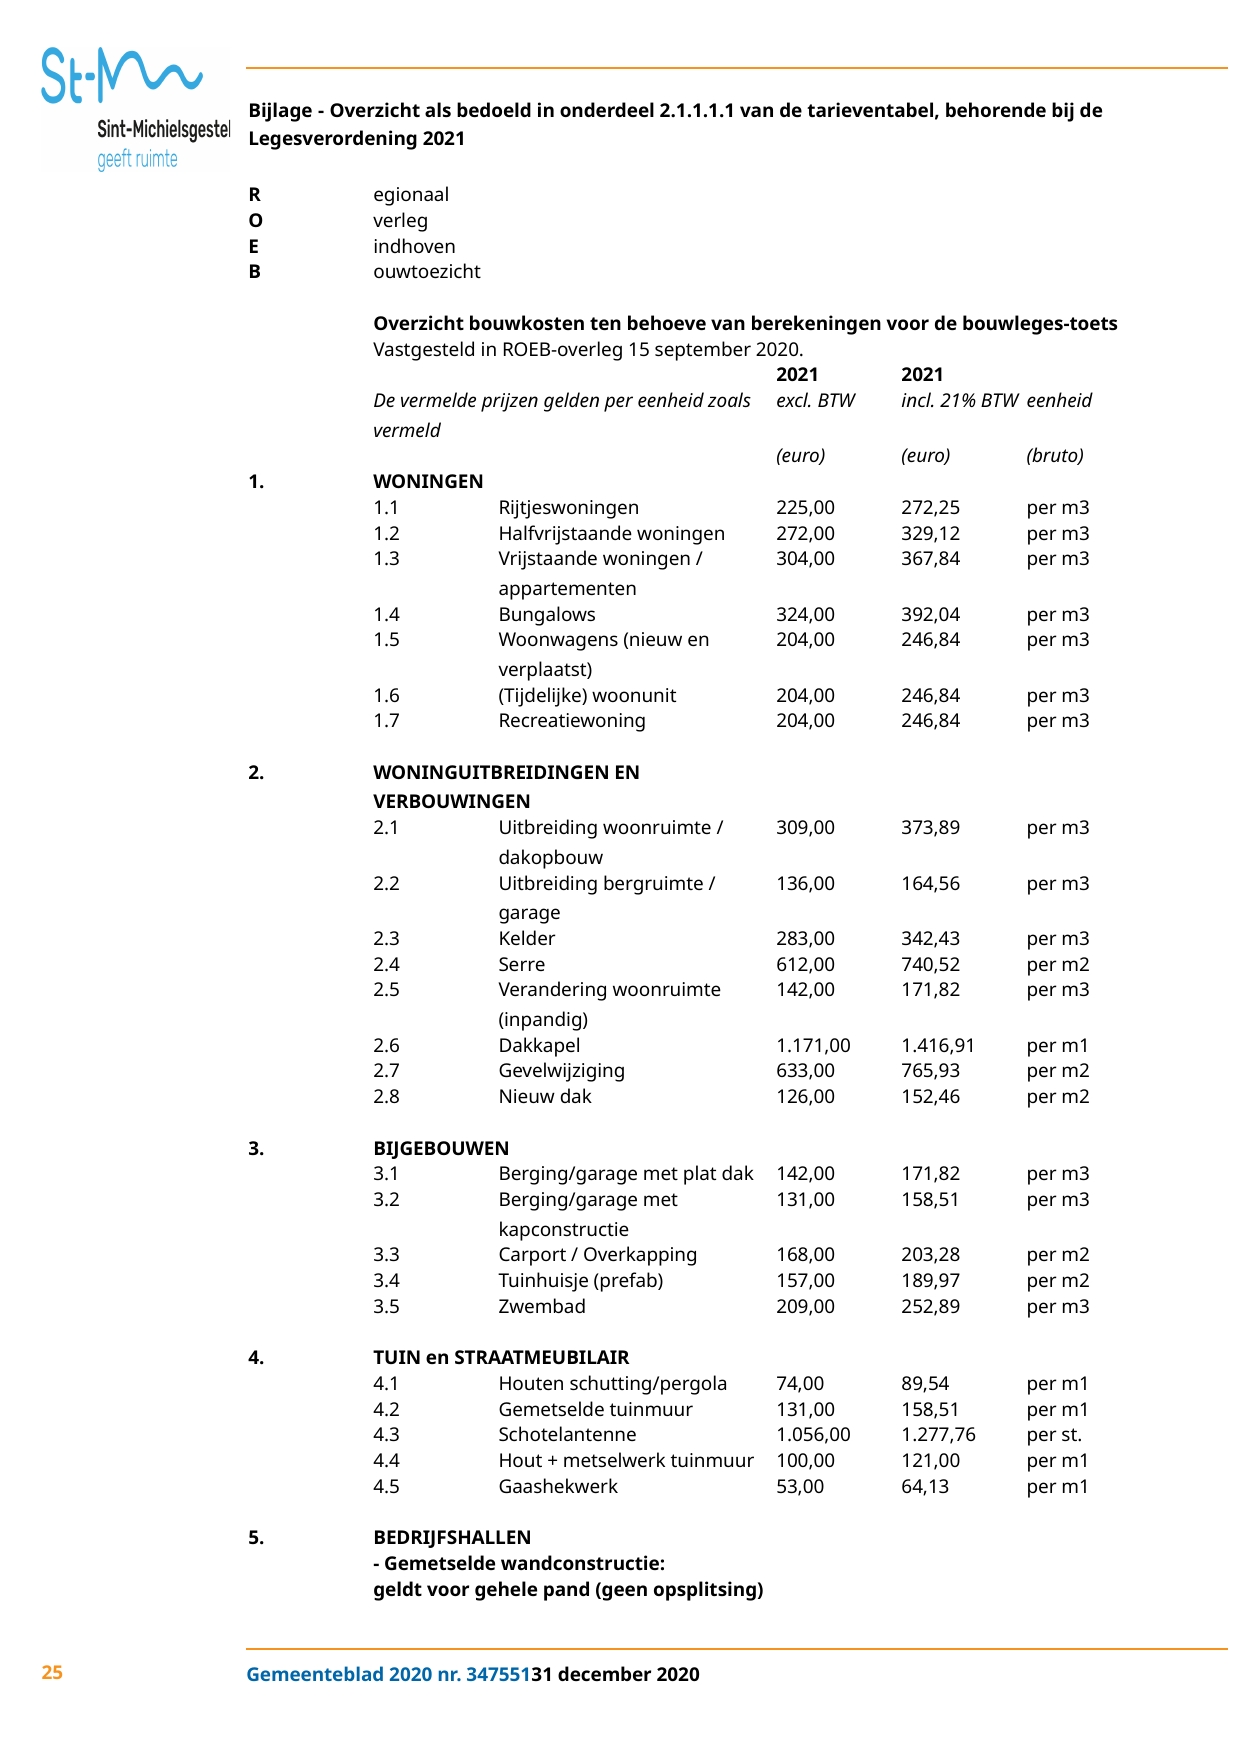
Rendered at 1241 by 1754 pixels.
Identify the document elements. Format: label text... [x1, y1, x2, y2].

table_cell per m3 [1026, 708, 1152, 733]
table_cell [248, 1396, 373, 1422]
table_cell [901, 1499, 1026, 1524]
table_cell Schotelantenne [498, 1422, 776, 1447]
table_cell [248, 1186, 373, 1241]
table_cell [776, 1109, 901, 1135]
table_cell [1026, 284, 1152, 310]
table_cell Vrijstaande woningen / appartementen [498, 546, 776, 601]
table_cell per m1 [1026, 1370, 1152, 1396]
table_cell 4.2 [373, 1396, 498, 1422]
table_cell 2.3 [373, 925, 498, 951]
table_cell [901, 1550, 1026, 1576]
table_cell 157,00 [776, 1267, 901, 1293]
table_cell Gevelwijziging [498, 1058, 776, 1083]
table_cell Verandering woonruimte (inpandig) [498, 976, 776, 1032]
table_cell 121,00 [901, 1447, 1026, 1473]
table_cell per m3 [1026, 1293, 1152, 1319]
table_cell [1026, 1576, 1152, 1602]
table_cell 89,54 [901, 1370, 1026, 1396]
table_cell incl. 21% BTW [901, 387, 1026, 443]
table_cell Recreatiewoning [498, 708, 776, 733]
table_cell indhoven [373, 233, 776, 259]
table_cell 633,00 [776, 1058, 901, 1083]
table_cell [776, 259, 901, 284]
table_cell 329,12 [901, 520, 1026, 546]
table_cell [248, 1083, 373, 1109]
table_cell Vastgesteld in ROEB-overleg 15 september 2020. [373, 336, 1152, 362]
table_cell 204,00 [776, 682, 901, 708]
table_cell 1.056,00 [776, 1422, 901, 1447]
table_cell [248, 1319, 373, 1344]
table_cell [1026, 1344, 1152, 1370]
table_cell geldt voor gehele pand (geen opsplitsing) [373, 1576, 776, 1602]
table_cell per m3 [1026, 976, 1152, 1032]
table_cell 252,89 [901, 1293, 1026, 1319]
table_cell [498, 362, 776, 387]
table_cell [776, 1499, 901, 1524]
table_cell per m1 [1026, 1032, 1152, 1057]
table_cell [901, 207, 1026, 233]
table_cell Berging/garage met plat dak [498, 1160, 776, 1186]
table_cell [248, 976, 373, 1032]
table_cell 126,00 [776, 1083, 901, 1109]
table_cell BIJGEBOUWEN [373, 1135, 776, 1160]
table_cell verleg [373, 207, 776, 233]
table_cell [1026, 468, 1152, 494]
table_cell [776, 468, 901, 494]
table_cell (Tijdelijke) woonunit [498, 682, 776, 708]
table_cell [498, 284, 776, 310]
table_cell [248, 494, 373, 520]
table_cell [373, 733, 498, 759]
table_cell [776, 1135, 901, 1160]
text Bijlage - Overzicht als bedoeld in onderdeel 2.1.1.1.1 van de tarieventabel, behorende bij de Legesverordening 2021 [248, 95, 1152, 152]
table_cell 367,84 [901, 546, 1026, 601]
table_cell [901, 1135, 1026, 1160]
table_cell Houten schutting/pergola [498, 1370, 776, 1396]
table_cell [248, 1267, 373, 1293]
table_cell [248, 362, 373, 387]
table_cell ouwtoezicht [373, 259, 776, 284]
table_cell Gaashekwerk [498, 1473, 776, 1499]
table_cell 158,51 [901, 1186, 1026, 1241]
table_cell Dakkapel [498, 1032, 776, 1057]
table_cell [1026, 233, 1152, 259]
table_cell per st. [1026, 1422, 1152, 1447]
table_cell 158,51 [901, 1396, 1026, 1422]
table_cell 1.5 [373, 627, 498, 682]
table_cell [1026, 1550, 1152, 1576]
table_cell 203,28 [901, 1241, 1026, 1267]
table_cell 2.1 [373, 814, 498, 870]
table_cell per m3 [1026, 925, 1152, 951]
table_cell (euro) [776, 443, 901, 468]
table_cell 1.4 [373, 601, 498, 627]
table_cell [1026, 733, 1152, 759]
table_cell 324,00 [776, 601, 901, 627]
table_cell [498, 443, 776, 468]
table_cell 1.171,00 [776, 1032, 901, 1057]
table_cell [248, 1241, 373, 1267]
table_cell 2.7 [373, 1058, 498, 1083]
table_cell [248, 733, 373, 759]
table_cell 136,00 [776, 870, 901, 925]
table_cell per m1 [1026, 1473, 1152, 1499]
table_cell 1.3 [373, 546, 498, 601]
table_cell WONINGEN [373, 468, 776, 494]
table_cell 2021 [776, 362, 901, 387]
table_cell 74,00 [776, 1370, 901, 1396]
table_cell [901, 759, 1026, 814]
table_header [776, 181, 901, 207]
table_header R [248, 181, 373, 207]
table_cell per m2 [1026, 1083, 1152, 1109]
table_cell O [248, 207, 373, 233]
table_cell [901, 1576, 1026, 1602]
table_cell 309,00 [776, 814, 901, 870]
table_cell 2.8 [373, 1083, 498, 1109]
table_cell BEDRIJFSHALLEN [373, 1525, 776, 1550]
table_cell [1026, 1499, 1152, 1524]
table_cell 5. [248, 1525, 373, 1550]
table_cell [248, 546, 373, 601]
table_cell [901, 233, 1026, 259]
table_cell [373, 443, 498, 468]
table_cell [248, 682, 373, 708]
table_cell 131,00 [776, 1396, 901, 1422]
table_cell Rijtjeswoningen [498, 494, 776, 520]
table_cell [901, 1109, 1026, 1135]
table_cell [498, 1319, 776, 1344]
table_cell Kelder [498, 925, 776, 951]
table_cell Gemetselde tuinmuur [498, 1396, 776, 1422]
table_cell - Gemetselde wandconstructie: [373, 1550, 776, 1576]
table_cell [248, 1576, 373, 1602]
table_header [901, 181, 1026, 207]
table_cell (euro) [901, 443, 1026, 468]
table_cell [248, 310, 373, 336]
table_cell per m2 [1026, 1058, 1152, 1083]
table_cell [901, 284, 1026, 310]
table_cell 2.5 [373, 976, 498, 1032]
table_cell [1026, 1109, 1152, 1135]
table_cell 4.1 [373, 1370, 498, 1396]
table_cell 373,89 [901, 814, 1026, 870]
table_cell [248, 387, 373, 443]
table_cell [373, 284, 498, 310]
table_cell Overzicht bouwkosten ten behoeve van berekeningen voor de bouwleges-toets [373, 310, 1152, 336]
table_cell 3.5 [373, 1293, 498, 1319]
table_cell E [248, 233, 373, 259]
table_cell 283,00 [776, 925, 901, 951]
table_cell 64,13 [901, 1473, 1026, 1499]
picture [41, 47, 231, 172]
table_cell 164,56 [901, 870, 1026, 925]
table_cell [1026, 1319, 1152, 1344]
table_cell [248, 627, 373, 682]
table_cell [901, 468, 1026, 494]
table_cell Carport / Overkapping [498, 1241, 776, 1267]
table_cell 3. [248, 1135, 373, 1160]
table_cell [248, 1370, 373, 1396]
table_cell 304,00 [776, 546, 901, 601]
table_cell [373, 1109, 498, 1135]
table_cell 740,52 [901, 951, 1026, 976]
table_cell per m3 [1026, 520, 1152, 546]
table_cell [776, 733, 901, 759]
table_cell [248, 708, 373, 733]
table_header egionaal [373, 181, 776, 207]
table_cell [776, 1319, 901, 1344]
table_cell 765,93 [901, 1058, 1026, 1083]
table_cell [1026, 759, 1152, 814]
table_cell [498, 1499, 776, 1524]
table_cell 142,00 [776, 1160, 901, 1186]
table_cell per m1 [1026, 1396, 1152, 1422]
table_cell 225,00 [776, 494, 901, 520]
table_cell [498, 1109, 776, 1135]
table_cell 4. [248, 1344, 373, 1370]
table_cell [776, 1550, 901, 1576]
table_cell 612,00 [776, 951, 901, 976]
table_cell 2021 [901, 362, 1026, 387]
table_cell [248, 814, 373, 870]
table_cell per m2 [1026, 951, 1152, 976]
table_cell [248, 284, 373, 310]
table_cell 272,00 [776, 520, 901, 546]
table_cell [776, 759, 901, 814]
table_cell Woonwagens (nieuw en verplaatst) [498, 627, 776, 682]
table_cell excl. BTW [776, 387, 901, 443]
table_cell [1026, 1135, 1152, 1160]
table_cell [901, 1525, 1026, 1550]
table_cell [1026, 362, 1152, 387]
table_cell WONINGUITBREIDINGEN EN VERBOUWINGEN [373, 759, 776, 814]
table_cell per m3 [1026, 601, 1152, 627]
table_cell [248, 443, 373, 468]
table_cell [776, 1344, 901, 1370]
table_cell [1026, 1525, 1152, 1550]
table_cell 1.416,91 [901, 1032, 1026, 1057]
table_cell [248, 1550, 373, 1576]
table_cell TUIN en STRAATMEUBILAIR [373, 1344, 776, 1370]
table_cell 168,00 [776, 1241, 901, 1267]
table_cell [373, 1499, 498, 1524]
table_cell [373, 362, 498, 387]
table_cell Hout + metselwerk tuinmuur [498, 1447, 776, 1473]
table_cell [498, 733, 776, 759]
table_cell 2. [248, 759, 373, 814]
table_cell Halfvrijstaande woningen [498, 520, 776, 546]
table_cell 1.1 [373, 494, 498, 520]
table_cell [776, 207, 901, 233]
table_cell 1.277,76 [901, 1422, 1026, 1447]
table_cell Serre [498, 951, 776, 976]
table_cell 3.3 [373, 1241, 498, 1267]
table_cell per m3 [1026, 870, 1152, 925]
table_cell [248, 1032, 373, 1057]
table_cell [901, 1344, 1026, 1370]
table_cell [248, 1109, 373, 1135]
table_cell Uitbreiding woonruimte / dakopbouw [498, 814, 776, 870]
table_cell [248, 336, 373, 362]
table_cell 2.2 [373, 870, 498, 925]
table_cell Nieuw dak [498, 1083, 776, 1109]
table_cell eenheid [1026, 387, 1152, 443]
table_cell Tuinhuisje (prefab) [498, 1267, 776, 1293]
table_cell 246,84 [901, 682, 1026, 708]
table_cell per m2 [1026, 1267, 1152, 1293]
table_cell 2.6 [373, 1032, 498, 1057]
table_cell 209,00 [776, 1293, 901, 1319]
table_cell De vermelde prijzen gelden per eenheid zoals vermeld [373, 387, 776, 443]
table_cell 4.5 [373, 1473, 498, 1499]
table_cell 189,97 [901, 1267, 1026, 1293]
table_cell [1026, 207, 1152, 233]
table_cell Berging/garage met kapconstructie [498, 1186, 776, 1241]
table_cell per m3 [1026, 546, 1152, 601]
table_cell per m3 [1026, 814, 1152, 870]
table_cell (bruto) [1026, 443, 1152, 468]
table_cell 204,00 [776, 708, 901, 733]
table_cell 342,43 [901, 925, 1026, 951]
table_cell per m3 [1026, 1160, 1152, 1186]
table_cell 3.2 [373, 1186, 498, 1241]
table_cell Uitbreiding bergruimte / garage [498, 870, 776, 925]
table_cell 1.6 [373, 682, 498, 708]
table_cell 142,00 [776, 976, 901, 1032]
table_cell 1.2 [373, 520, 498, 546]
table_cell 152,46 [901, 1083, 1026, 1109]
table_cell 171,82 [901, 1160, 1026, 1186]
table_cell 204,00 [776, 627, 901, 682]
table_cell [1026, 259, 1152, 284]
table_cell 4.3 [373, 1422, 498, 1447]
table_cell [248, 1447, 373, 1473]
table_cell 1. [248, 468, 373, 494]
table_cell 246,84 [901, 708, 1026, 733]
table_cell [776, 284, 901, 310]
table_cell per m3 [1026, 682, 1152, 708]
table_cell per m3 [1026, 494, 1152, 520]
table_cell B [248, 259, 373, 284]
table_cell per m3 [1026, 627, 1152, 682]
table_cell [776, 233, 901, 259]
table_cell 2.4 [373, 951, 498, 976]
table_cell [901, 733, 1026, 759]
table_header [1026, 181, 1152, 207]
table_cell [776, 1576, 901, 1602]
table_cell [373, 1319, 498, 1344]
table_cell [248, 1422, 373, 1447]
table_cell 171,82 [901, 976, 1026, 1032]
table_cell per m2 [1026, 1241, 1152, 1267]
table_cell per m3 [1026, 1186, 1152, 1241]
table_cell 53,00 [776, 1473, 901, 1499]
table_cell Zwembad [498, 1293, 776, 1319]
table_cell [248, 870, 373, 925]
table_cell 246,84 [901, 627, 1026, 682]
table_cell [248, 1499, 373, 1524]
table_cell 4.4 [373, 1447, 498, 1473]
table_cell 3.1 [373, 1160, 498, 1186]
table_cell per m1 [1026, 1447, 1152, 1473]
table_cell [248, 925, 373, 951]
table_cell [248, 520, 373, 546]
table_cell [248, 1473, 373, 1499]
table_cell [248, 1058, 373, 1083]
table_cell 392,04 [901, 601, 1026, 627]
table_cell [248, 1160, 373, 1186]
table_cell 131,00 [776, 1186, 901, 1241]
table_cell 3.4 [373, 1267, 498, 1293]
table_cell 272,25 [901, 494, 1026, 520]
table_cell [248, 1293, 373, 1319]
table_cell 1.7 [373, 708, 498, 733]
table_cell [776, 1525, 901, 1550]
table_cell Bungalows [498, 601, 776, 627]
table_cell [248, 951, 373, 976]
table_cell 100,00 [776, 1447, 901, 1473]
table_cell [248, 601, 373, 627]
table_cell [901, 259, 1026, 284]
table_cell [901, 1319, 1026, 1344]
